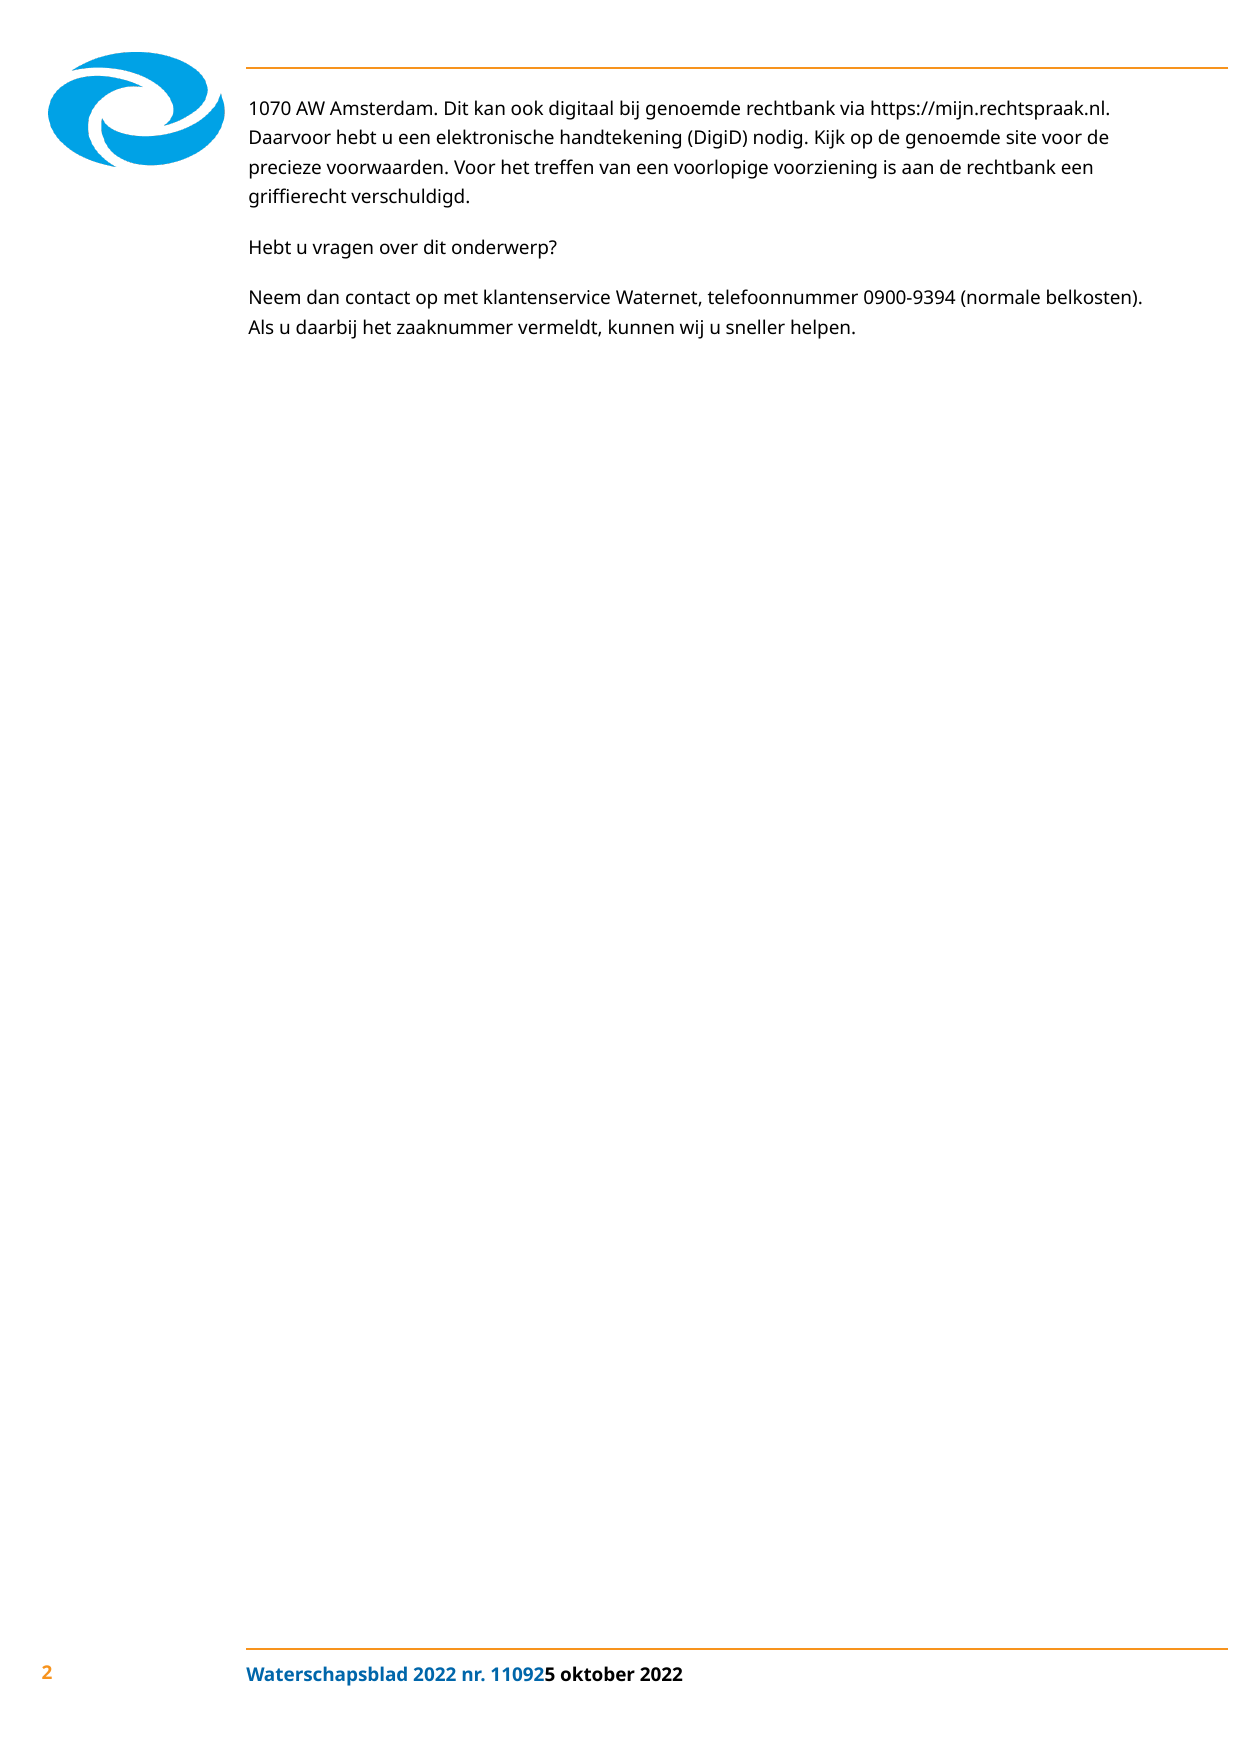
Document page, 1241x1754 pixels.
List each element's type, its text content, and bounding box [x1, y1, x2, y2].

text Hebt u vragen over dit onderwerp? [248, 234, 1152, 260]
text Neem dan contact op met klantenservice Waternet, telefoonnummer 0900-9394 (normale belkosten). Als u daarbij het zaaknummer vermeldt, kunnen wij u sneller helpen. [248, 284, 1152, 340]
text 1070 AW Amsterdam. Dit kan ook digitaal bij genoemde rechtbank via https://mijn.rechtspraak.nl. Daarvoor hebt u een elektronische handtekening (DigiD) nodig. Kijk op de genoemde site voor de precieze voorwaarden. Voor het treffen van een voorlopige voorziening is aan de rechtbank een griffierecht verschuldigd. [248, 95, 1152, 209]
picture [41, 47, 231, 172]
